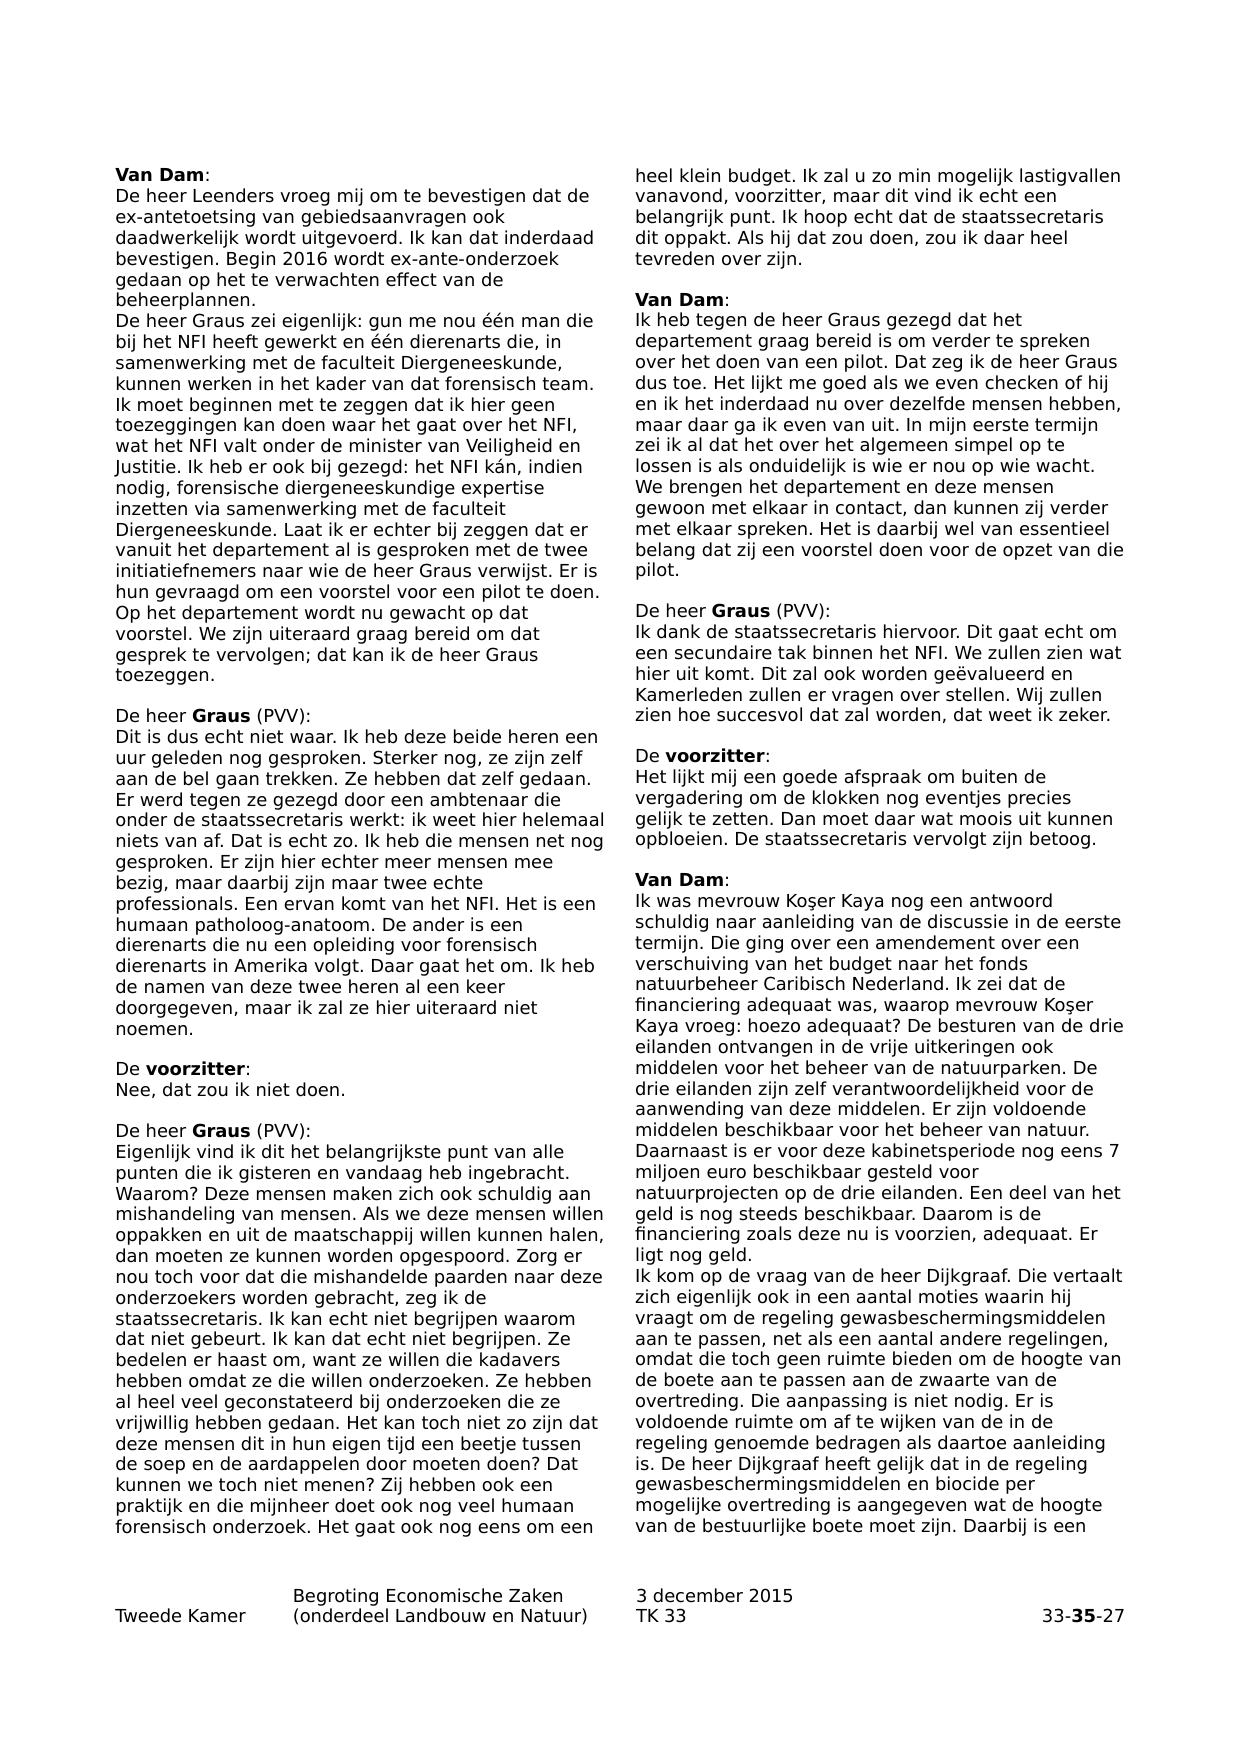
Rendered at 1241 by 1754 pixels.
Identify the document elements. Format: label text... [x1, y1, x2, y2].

text Ik heb tegen de heer Graus gezegd dat het departement graag bereid is om verder te spreken over het doen van een pilot. Dat zeg ik de heer Graus dus toe. Het lijkt me goed als we even checken of hij en ik het inderdaad nu over dezelfde mensen hebben, maar daar ga ik even van uit. In mijn eerste termijn zei ik al dat het over het algemeen simpel op te lossen is als onduidelijk is wie er nou op wie wacht. We brengen het departement en deze mensen gewoon met elkaar in contact, dan kunnen zij verder met elkaar spreken. Het is daarbij wel van essentieel belang dat zij een voorstel doen voor de opzet van die pilot. [635, 310, 1125, 581]
text De voorzitter: [115, 1059, 605, 1080]
text De heer Graus (PVV): [115, 1121, 605, 1142]
text De heer Graus (PVV): [115, 706, 605, 727]
text De heer Graus (PVV): [635, 601, 1125, 622]
text Dit is dus echt niet waar. Ik heb deze beide heren een uur geleden nog gesproken. Sterker nog, ze zijn zelf aan de bel gaan trekken. Ze hebben dat zelf gedaan. Er werd tegen ze gezegd door een ambtenaar die onder de staatssecretaris werkt: ik weet hier helemaal niets van af. Dat is echt zo. Ik heb die mensen net nog gesproken. Er zijn hier echter meer mensen mee bezig, maar daarbij zijn maar twee echte professionals. Een ervan komt van het NFI. Het is een humaan patholoog-anatoom. De ander is een dierenarts die nu een opleiding voor forensisch dierenarts in Amerika volgt. Daar gaat het om. Ik heb de namen van deze twee heren al een keer doorgegeven, maar ik zal ze hier uiteraard niet noemen. [115, 727, 605, 1039]
text Eigenlijk vind ik dit het belangrijkste punt van alle punten die ik gisteren en vandaag heb ingebracht. Waarom? Deze mensen maken zich ook schuldig aan mishandeling van mensen. Als we deze mensen willen oppakken en uit de maatschappij willen kunnen halen, dan moeten ze kunnen worden opgespoord. Zorg er nou toch voor dat die mishandelde paarden naar deze onderzoekers worden gebracht, zeg ik de staatssecretaris. Ik kan echt niet begrijpen waarom dat niet gebeurt. Ik kan dat echt niet begrijpen. Ze bedelen er haast om, want ze willen die kadavers hebben omdat ze die willen onderzoeken. Ze hebben al heel veel geconstateerd bij onderzoeken die ze vrijwillig hebben gedaan. Het kan toch niet zo zijn dat deze mensen dit in hun eigen tijd een beetje tussen de soep en de aardappelen door moeten doen? Dat kunnen we toch niet menen? Zij hebben ook een praktijk en die mijnheer doet ook nog veel humaan forensisch onderzoek. Het gaat ook nog eens om een [115, 1142, 605, 1537]
text Van Dam: [115, 165, 605, 186]
text Van Dam: [635, 289, 1125, 310]
text Nee, dat zou ik niet doen. [115, 1080, 605, 1101]
text Van Dam: [635, 870, 1125, 891]
text Het lijkt mij een goede afspraak om buiten de vergadering om de klokken nog eventjes precies gelijk te zetten. Dan moet daar wat moois uit kunnen opbloeien. De staatssecretaris vervolgt zijn betoog. [635, 767, 1125, 850]
text Ik dank de staatssecretaris hiervoor. Dit gaat echt om een secundaire tak binnen het NFI. We zullen zien wat hier uit komt. Dit zal ook worden geëvalueerd en Kamerleden zullen er vragen over stellen. Wij zullen zien hoe succesvol dat zal worden, dat weet ik zeker. [635, 622, 1125, 726]
text Ik was mevrouw Koşer Kaya nog een antwoord schuldig naar aanleiding van de discussie in de eerste termijn. Die ging over een amendement over een verschuiving van het budget naar het fonds natuurbeheer Caribisch Nederland. Ik zei dat de financiering adequaat was, waarop mevrouw Koşer Kaya vroeg: hoezo adequaat? De besturen van de drie eilanden ontvangen in de vrije uitkeringen ook middelen voor het beheer van de natuurparken. De drie eilanden zijn zelf verantwoordelijkheid voor de aanwending van deze middelen. Er zijn voldoende middelen beschikbaar voor het beheer van natuur. Daarnaast is er voor deze kabinetsperiode nog eens 7 miljoen euro beschikbaar gesteld voor natuurprojecten op de drie eilanden. Een deel van het geld is nog steeds beschikbaar. Daarom is de financiering zoals deze nu is voorzien, adequaat. Er ligt nog geld. [635, 891, 1125, 1266]
text Ik kom op de vraag van de heer Dijkgraaf. Die vertaalt zich eigenlijk ook in een aantal moties waarin hij vraagt om de regeling gewasbeschermingsmiddelen aan te passen, net als een aantal andere regelingen, omdat die toch geen ruimte bieden om de hoogte van de boete aan te passen aan de zwaarte van de overtreding. Die aanpassing is niet nodig. Er is voldoende ruimte om af te wijken van de in de regeling genoemde bedragen als daartoe aanleiding is. De heer Dijkgraaf heeft gelijk dat in de regeling gewasbeschermingsmiddelen en biocide per mogelijke overtreding is aangegeven wat de hoogte van de bestuurlijke boete moet zijn. Daarbij is een [635, 1266, 1125, 1537]
text De heer Graus zei eigenlijk: gun me nou één man die bij het NFI heeft gewerkt en één dierenarts die, in samenwerking met de faculteit Diergeneeskunde, kunnen werken in het kader van dat forensisch team. Ik moet beginnen met te zeggen dat ik hier geen toezeggingen kan doen waar het gaat over het NFI, wat het NFI valt onder de minister van Veiligheid en Justitie. Ik heb er ook bij gezegd: het NFI kán, indien nodig, forensische diergeneeskundige expertise inzetten via samenwerking met de faculteit Diergeneeskunde. Laat ik er echter bij zeggen dat er vanuit het departement al is gesproken met de twee initiatiefnemers naar wie de heer Graus verwijst. Er is hun gevraagd om een voorstel voor een pilot te doen. Op het departement wordt nu gewacht op dat voorstel. We zijn uiteraard graag bereid om dat gesprek te vervolgen; dat kan ik de heer Graus toezeggen. [115, 311, 605, 686]
text De heer Leenders vroeg mij om te bevestigen dat de ex-antetoetsing van gebiedsaanvragen ook daadwerkelijk wordt uitgevoerd. Ik kan dat inderdaad bevestigen. Begin 2016 wordt ex-ante-onderzoek gedaan op het te verwachten effect van de beheerplannen. [115, 186, 605, 311]
text De voorzitter: [635, 746, 1125, 767]
text heel klein budget. Ik zal u zo min mogelijk lastigvallen vanavond, voorzitter, maar dit vind ik echt een belangrijk punt. Ik hoop echt dat de staatssecretaris dit oppakt. Als hij dat zou doen, zou ik daar heel tevreden over zijn. [635, 165, 1125, 269]
